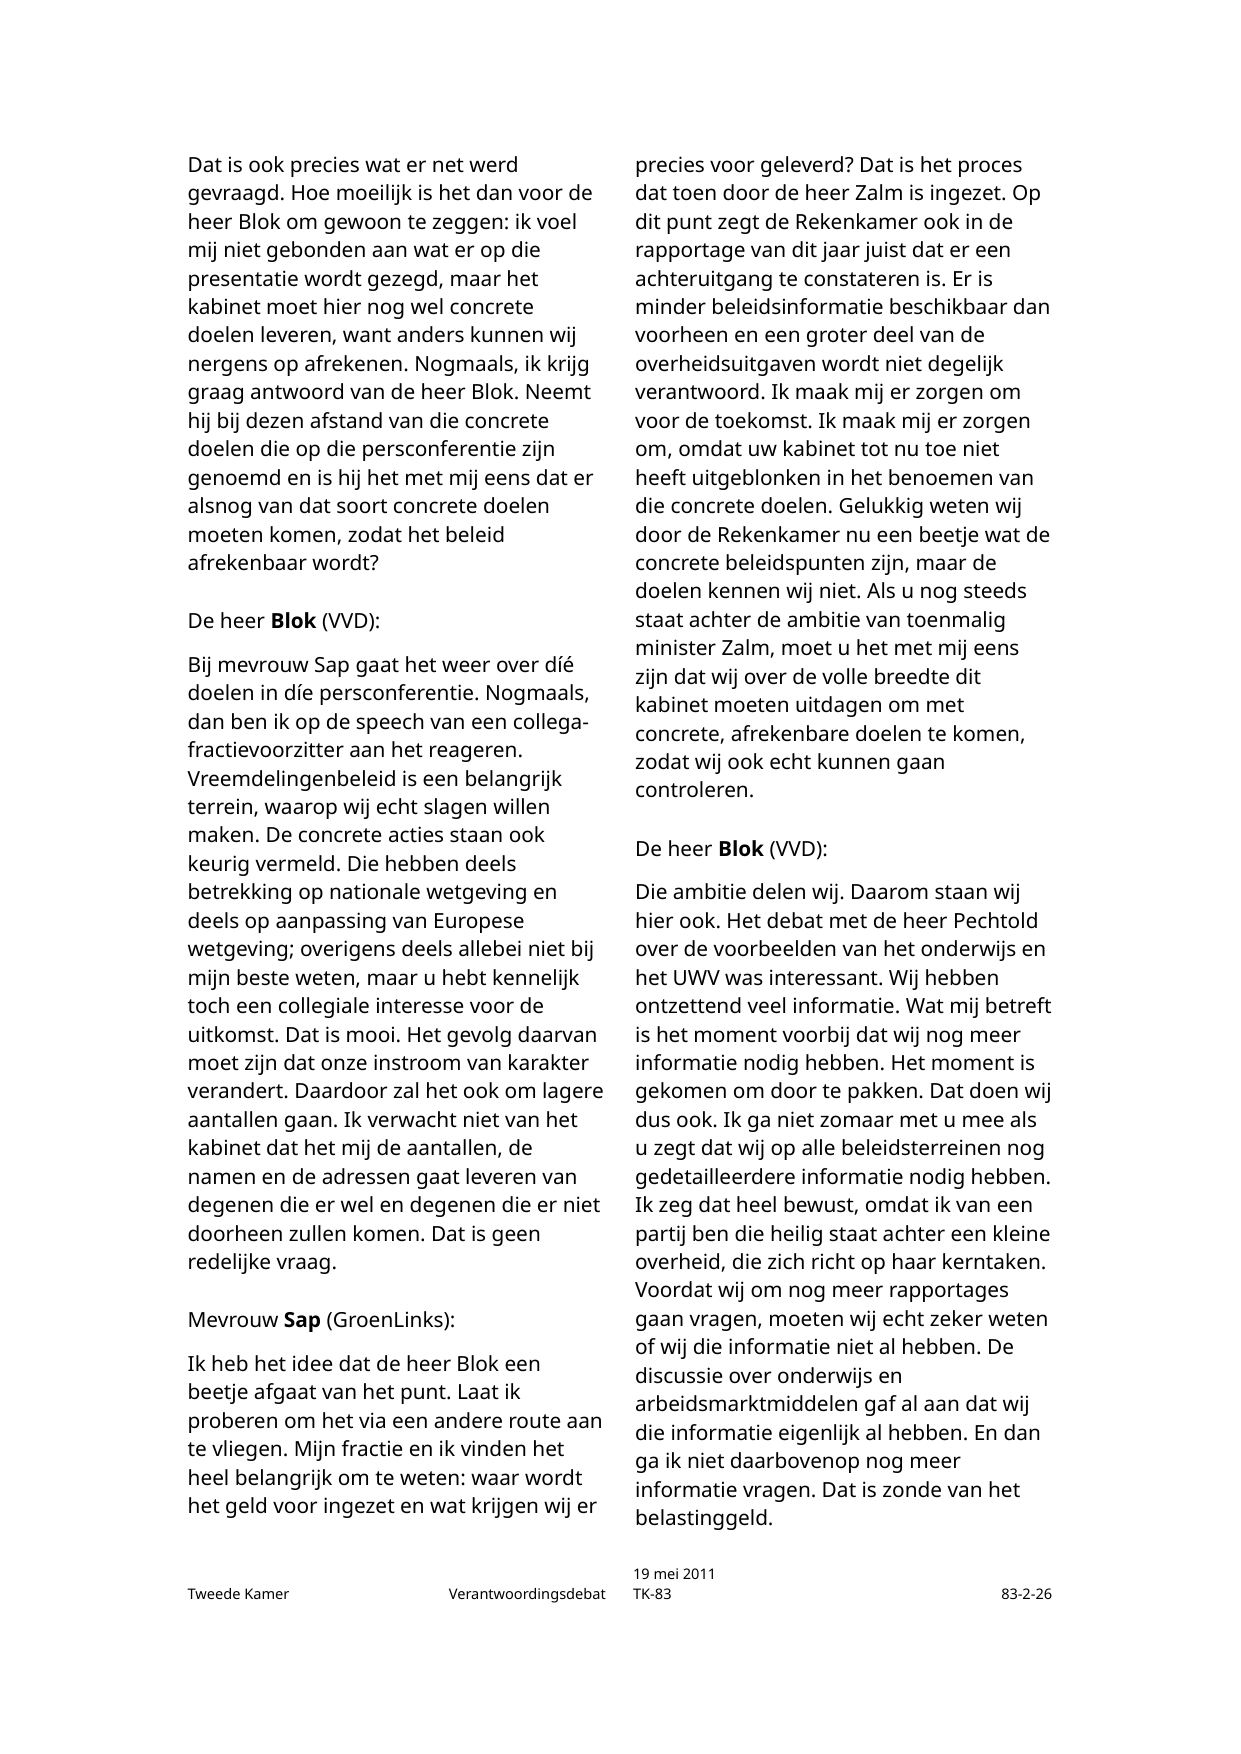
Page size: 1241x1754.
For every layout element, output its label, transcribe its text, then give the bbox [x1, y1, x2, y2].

text De heer Blok (VVD): [635, 834, 1053, 862]
text Ik heb het idee dat de heer Blok een beetje afgaat van het punt. Laat ik proberen om het via een andere route aan te vliegen. Mijn fractie en ik vinden het heel belangrijk om te weten: waar wordt het geld voor ingezet en wat krijgen wij er [187, 1349, 605, 1520]
text precies voor geleverd? Dat is het proces dat toen door de heer Zalm is ingezet. Op dit punt zegt de Rekenkamer ook in de rapportage van dit jaar juist dat er een achteruitgang te constateren is. Er is minder beleidsinformatie beschikbaar dan voorheen en een groter deel van de overheidsuitgaven wordt niet degelijk verantwoord. Ik maak mij er zorgen om voor de toekomst. Ik maak mij er zorgen om, omdat uw kabinet tot nu toe niet heeft uitgeblonken in het benoemen van die concrete doelen. Gelukkig weten wij door de Rekenkamer nu een beetje wat de concrete beleidspunten zijn, maar de doelen kennen wij niet. Als u nog steeds staat achter de ambitie van toenmalig minister Zalm, moet u het met mij eens zijn dat wij over de volle breedte dit kabinet moeten uitdagen om met concrete, afrekenbare doelen te komen, zodat wij ook echt kunnen gaan controleren. [635, 150, 1053, 804]
text Bij mevrouw Sap gaat het weer over díé doelen in díe persconferentie. Nogmaals, dan ben ik op de speech van een collega-fractievoorzitter aan het reageren. Vreemdelingenbeleid is een belangrijk terrein, waarop wij echt slagen willen maken. De concrete acties staan ook keurig vermeld. Die hebben deels betrekking op nationale wetgeving en deels op aanpassing van Europese wetgeving; overigens deels allebei niet bij mijn beste weten, maar u hebt kennelijk toch een collegiale interesse voor de uitkomst. Dat is mooi. Het gevolg daarvan moet zijn dat onze instroom van karakter verandert. Daardoor zal het ook om lagere aantallen gaan. Ik verwacht niet van het kabinet dat het mij de aantallen, de namen en de adressen gaat leveren van degenen die er wel en degenen die er niet doorheen zullen komen. Dat is geen redelijke vraag. [187, 650, 605, 1276]
text Die ambitie delen wij. Daarom staan wij hier ook. Het debat met de heer Pechtold over de voorbeelden van het onderwijs en het UWV was interessant. Wij hebben ontzettend veel informatie. Wat mij betreft is het moment voorbij dat wij nog meer informatie nodig hebben. Het moment is gekomen om door te pakken. Dat doen wij dus ook. Ik ga niet zomaar met u mee als u zegt dat wij op alle beleidsterreinen nog gedetailleerdere informatie nodig hebben. Ik zeg dat heel bewust, omdat ik van een partij ben die heilig staat achter een kleine overheid, die zich richt op haar kerntaken. Voordat wij om nog meer rapportages gaan vragen, moeten wij echt zeker weten of wij die informatie niet al hebben. De discussie over onderwijs en arbeidsmarktmiddelen gaf al aan dat wij die informatie eigenlijk al hebben. En dan ga ik niet daarbovenop nog meer informatie vragen. Dat is zonde van het belastinggeld. [635, 877, 1053, 1532]
text Mevrouw Sap (GroenLinks): [187, 1306, 605, 1334]
text De heer Blok (VVD): [187, 607, 605, 635]
text Dat is ook precies wat er net werd gevraagd. Hoe moeilijk is het dan voor de heer Blok om gewoon te zeggen: ik voel mij niet gebonden aan wat er op die presentatie wordt gezegd, maar het kabinet moet hier nog wel concrete doelen leveren, want anders kunnen wij nergens op afrekenen. Nogmaals, ik krijg graag antwoord van de heer Blok. Neemt hij bij dezen afstand van die concrete doelen die op die persconferentie zijn genoemd en is hij het met mij eens dat er alsnog van dat soort concrete doelen moeten komen, zodat het beleid afrekenbaar wordt? [187, 150, 605, 577]
